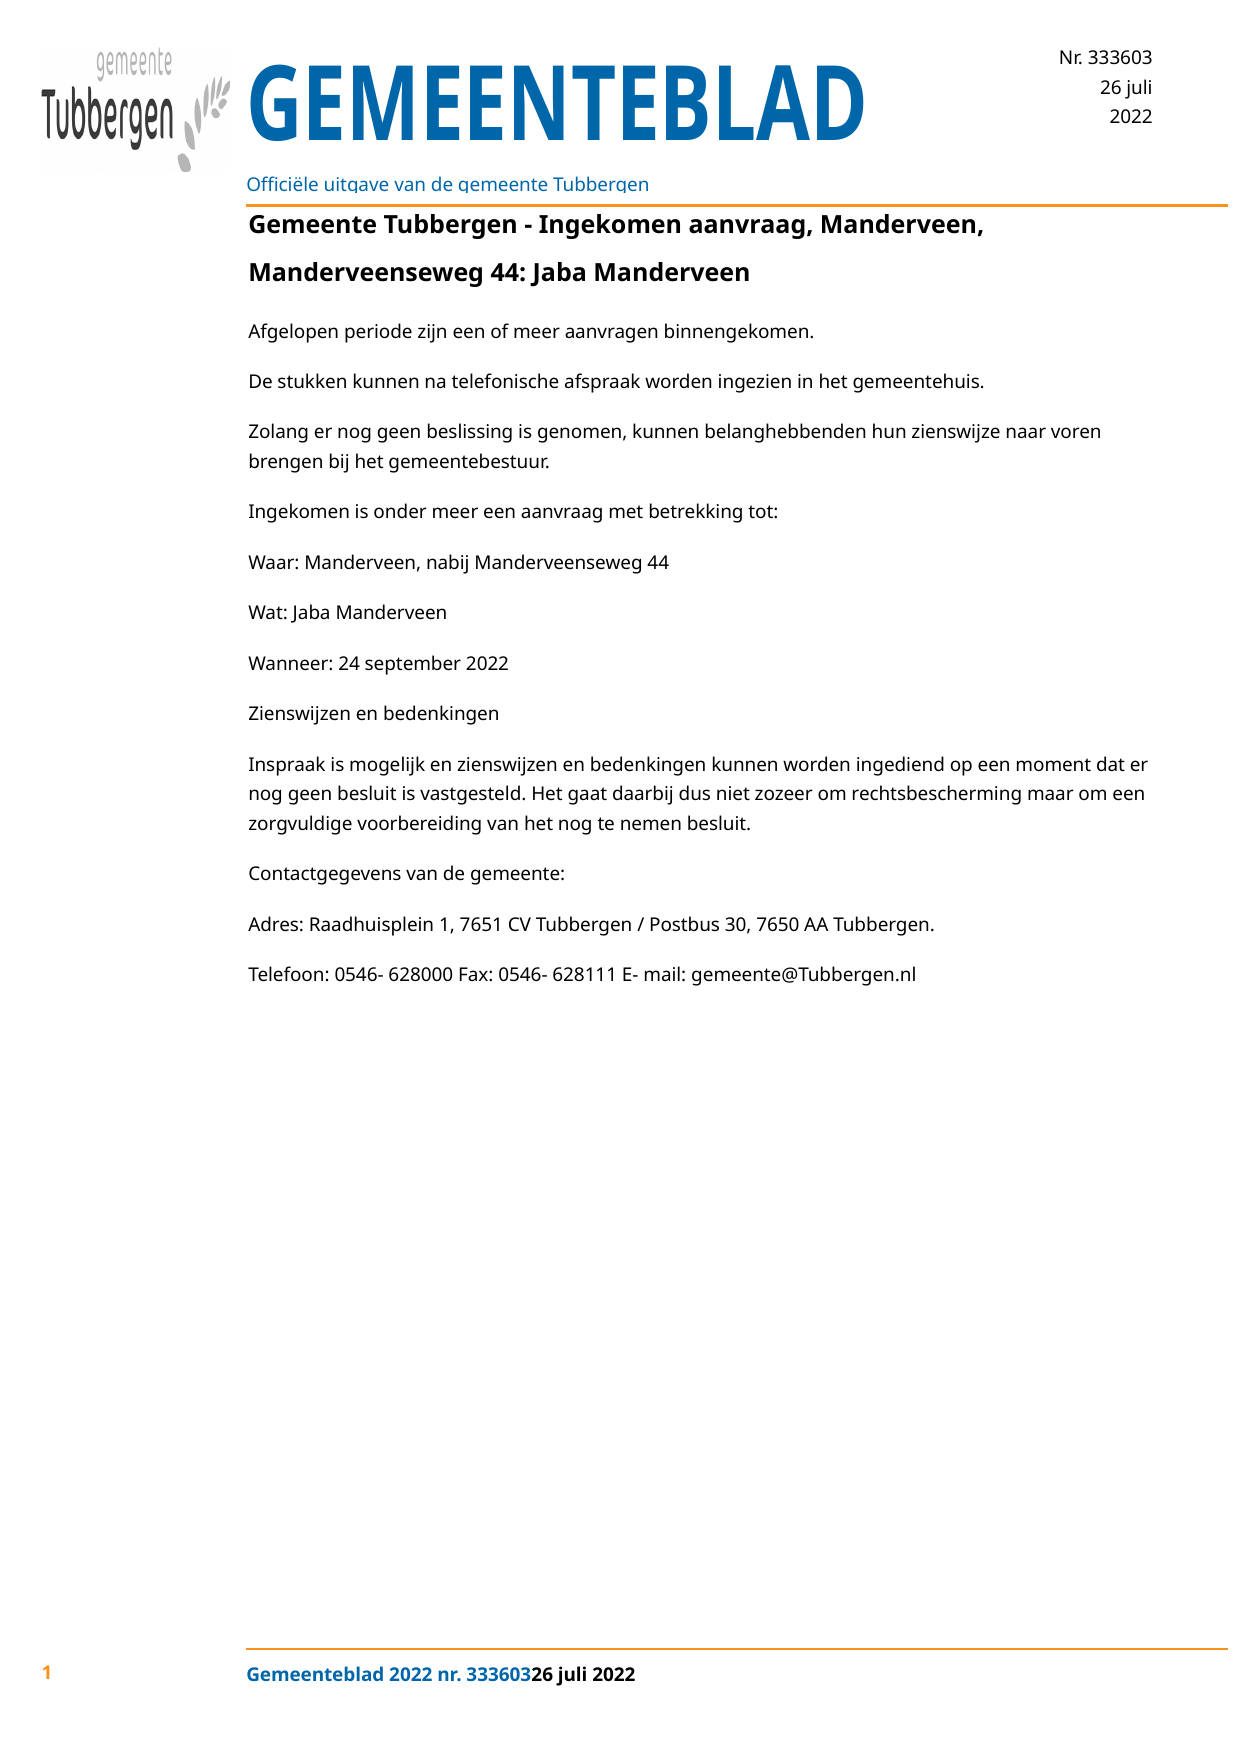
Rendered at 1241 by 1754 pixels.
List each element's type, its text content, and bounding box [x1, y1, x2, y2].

text Contactgegevens van de gemeente: [248, 860, 1152, 886]
text Wanneer: 24 september 2022 [248, 650, 1152, 676]
text Zolang er nog geen beslissing is genomen, kunnen belanghebbenden hun zienswijze naar voren brengen bij het gemeentebestuur. [248, 419, 1152, 474]
text Afgelopen periode zijn een of meer aanvragen binnengekomen. [248, 318, 1152, 344]
text Waar: Manderveen, nabij Manderveenseweg 44 [248, 549, 1152, 575]
text Inspraak is mogelijk en zienswijzen en bedenkingen kunnen worden ingediend op een moment dat er nog geen besluit is vastgesteld. Het gaat daarbij dus niet zozeer om rechtsbescherming maar om een zorgvuldige voorbereiding van het nog te nemen besluit. [248, 751, 1152, 836]
text Gemeente Tubbergen - Ingekomen aanvraag, Manderveen, Manderveenseweg 44: Jaba Manderveen [248, 207, 1152, 288]
text Zienswijzen en bedenkingen [248, 700, 1152, 726]
text Ingekomen is onder meer een aanvraag met betrekking tot: [248, 499, 1152, 524]
text Adres: Raadhuisplein 1, 7651 CV Tubbergen / Postbus 30, 7650 AA Tubbergen. [248, 911, 1152, 937]
text Wat: Jaba Manderveen [248, 599, 1152, 625]
text Telefoon: 0546- 628000 Fax: 0546- 628111 E- mail: gemeente@Tubbergen.nl [248, 961, 1152, 987]
picture [41, 47, 231, 172]
text De stukken kunnen na telefonische afspraak worden ingezien in het gemeentehuis. [248, 368, 1152, 394]
